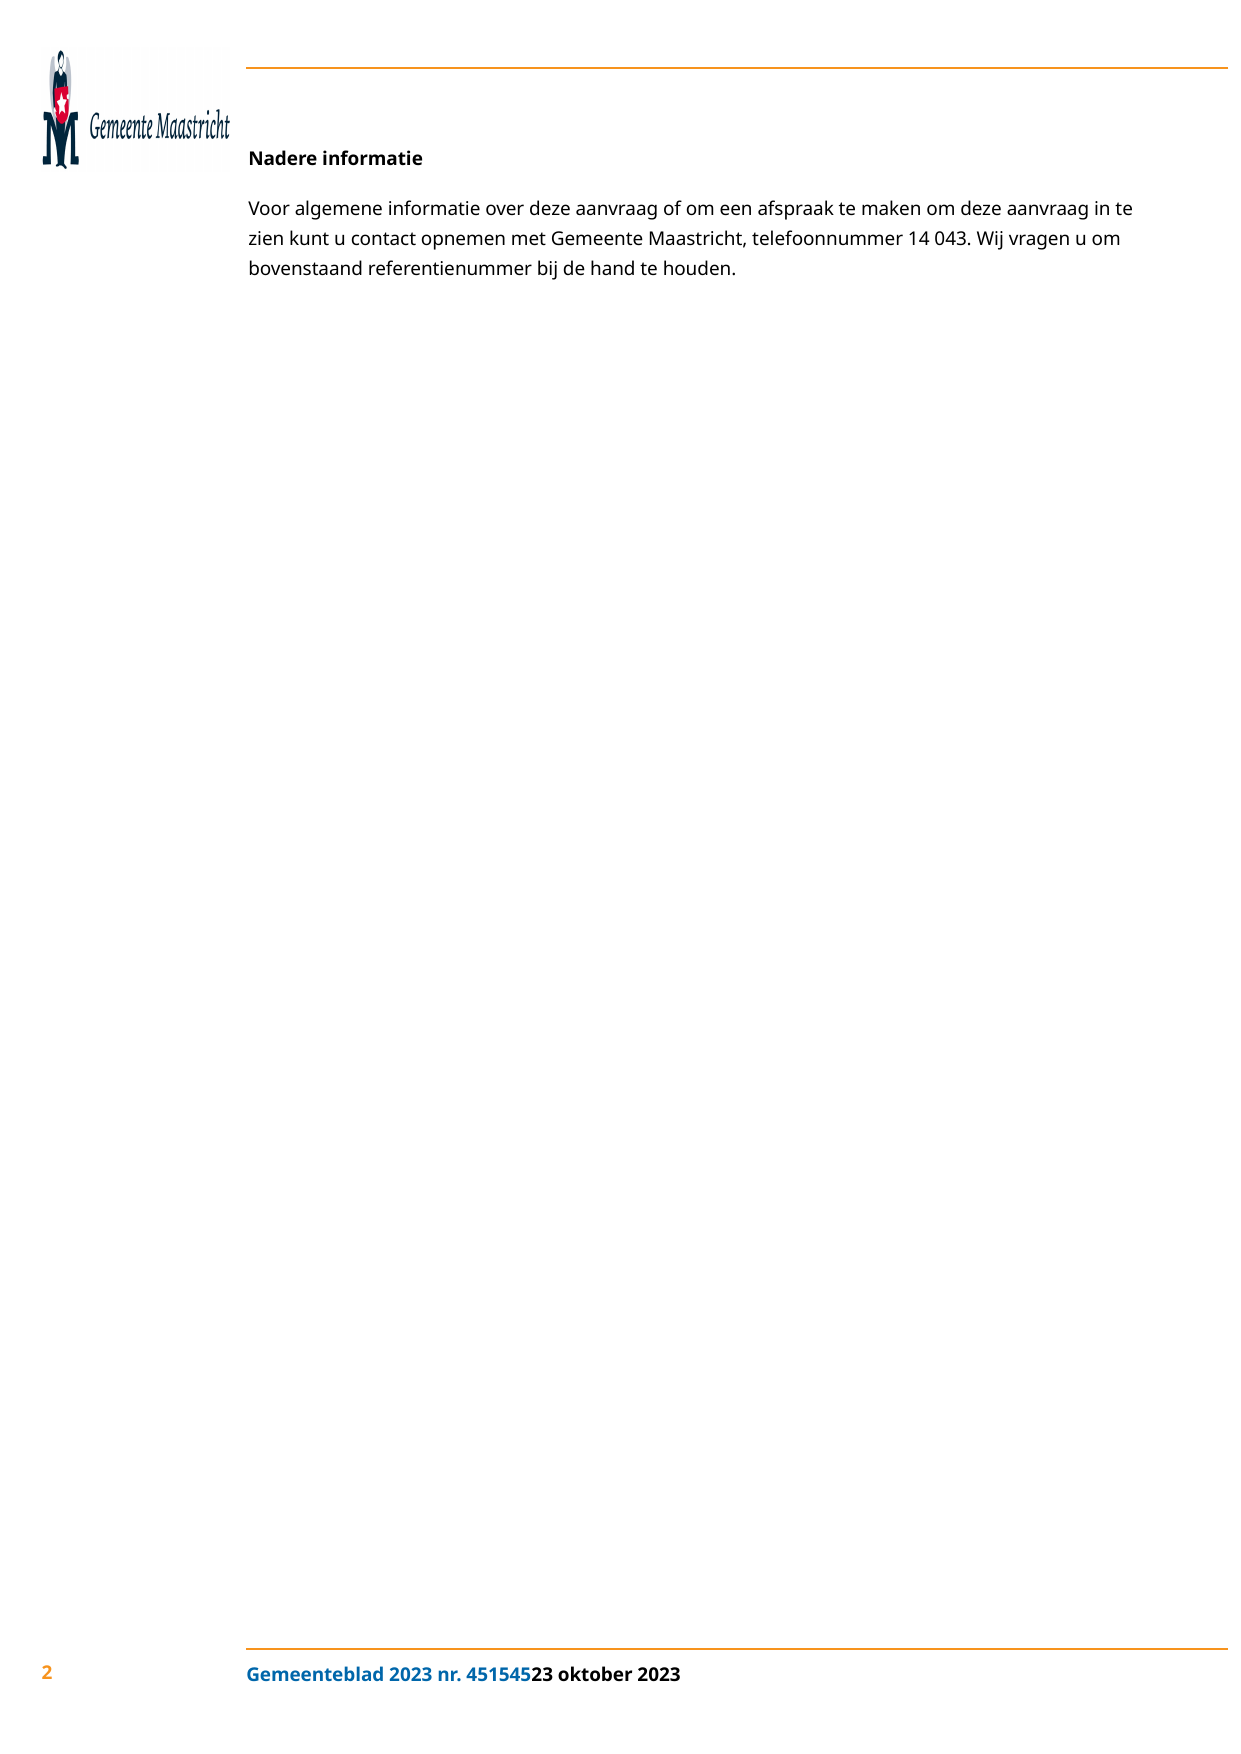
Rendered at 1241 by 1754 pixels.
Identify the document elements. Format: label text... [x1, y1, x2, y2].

picture [41, 47, 231, 172]
text Nadere informatie [248, 145, 1152, 171]
text Voor algemene informatie over deze aanvraag of om een afspraak te maken om deze aanvraag in te zien kunt u contact opnemen met Gemeente Maastricht, telefoonnummer 14 043. Wij vragen u om bovenstaand referentienummer bij de hand te houden. [248, 196, 1152, 281]
